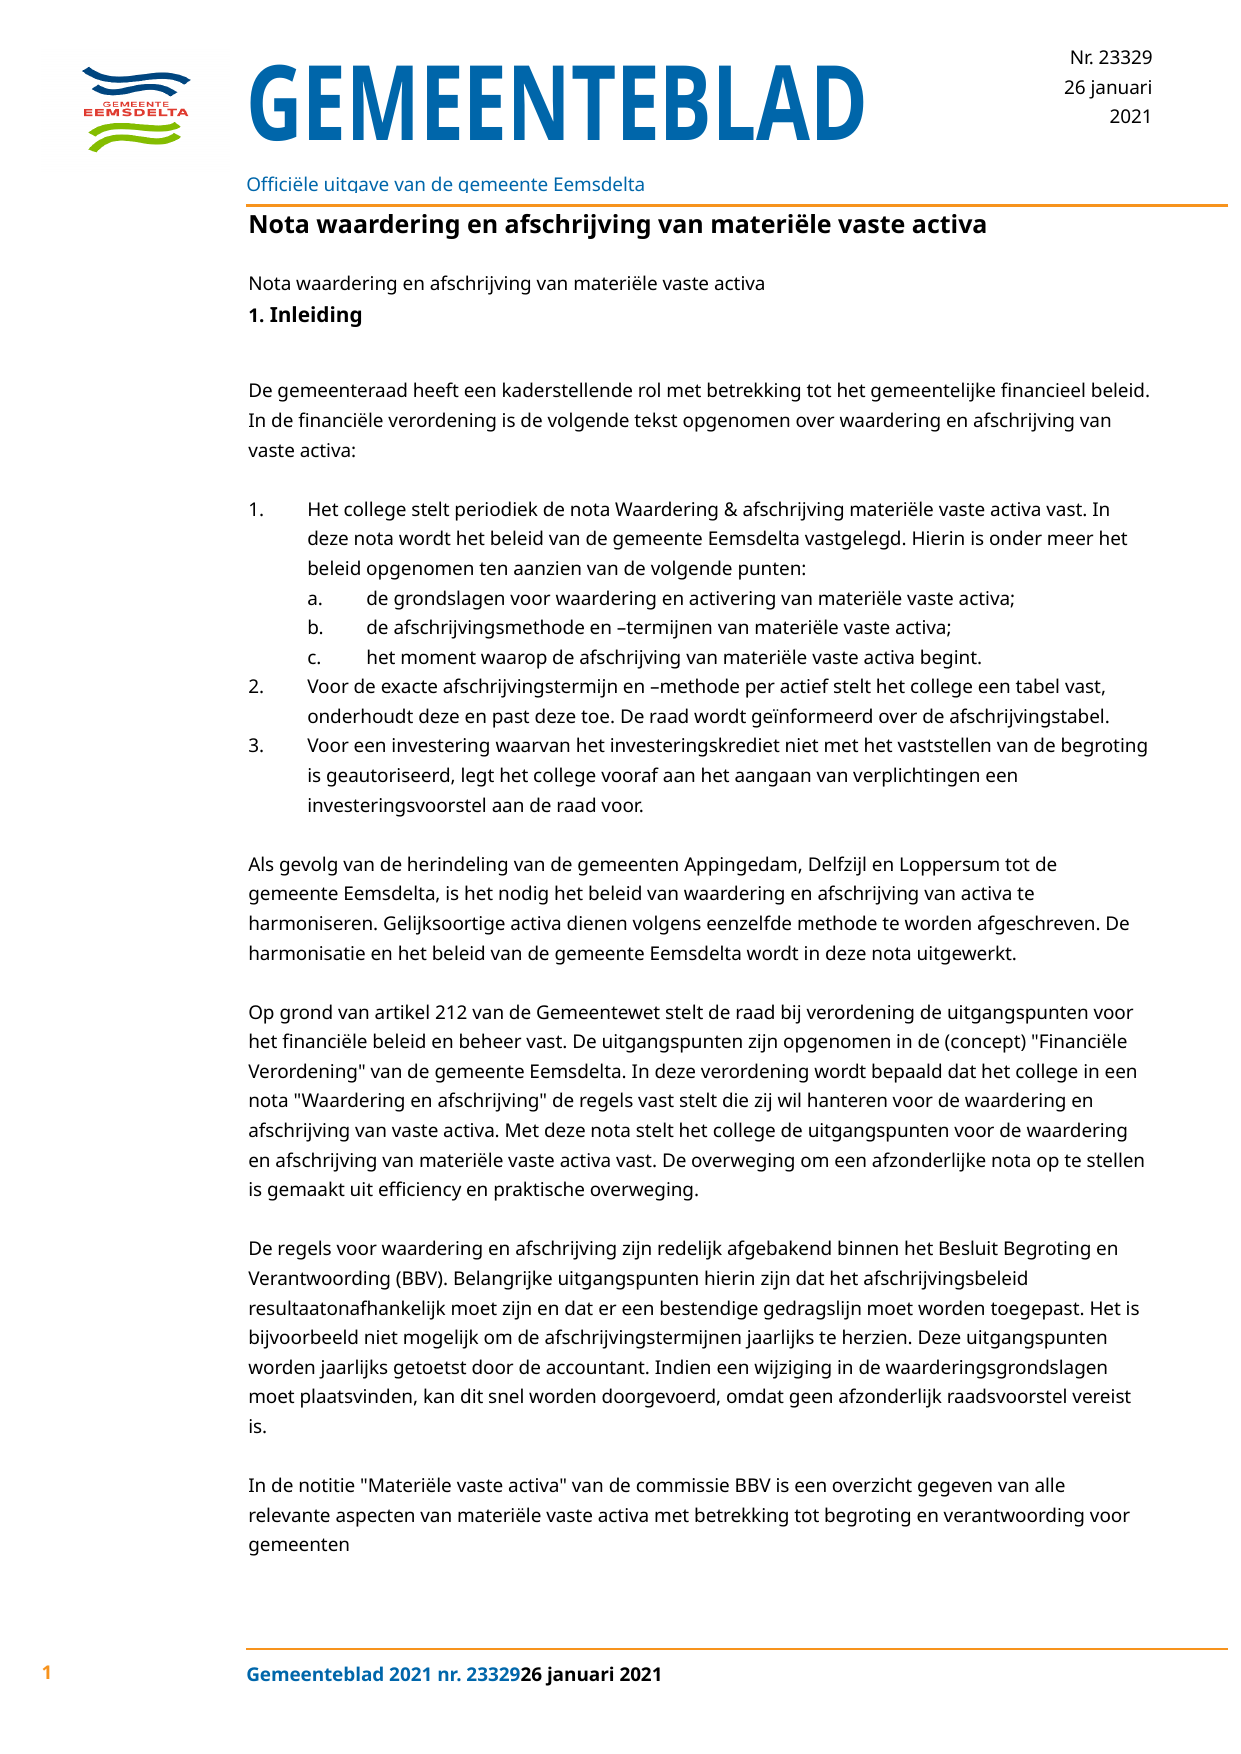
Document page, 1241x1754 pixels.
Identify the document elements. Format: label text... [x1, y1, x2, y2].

list de afschrijvingsmethode en –termijnen van materiële vaste activa; [307, 614, 1152, 640]
list Het college stelt periodiek de nota Waardering & afschrijving materiële vaste activa vast. In deze nota wordt het beleid van de gemeente Eemsdelta vastgelegd. Hierin is onder meer het beleid opgenomen ten aanzien van de volgende punten: [248, 496, 1152, 581]
text Op grond van artikel 212 van de Gemeentewet stelt de raad bij verordening de uitgangspunten voor het financiële beleid en beheer vast. De uitgangspunten zijn opgenomen in de (concept) "Financiële Verordening" van de gemeente Eemsdelta. In deze verordening wordt bepaald dat het college in een nota "Waardering en afschrijving" de regels vast stelt die zij wil hanteren voor de waardering en afschrijving van vaste activa. Met deze nota stelt het college de uitgangspunten voor de waardering en afschrijving van materiële vaste activa vast. De overweging om een afzonderlijke nota op te stellen is gemaakt uit efficiency en praktische overweging. [248, 999, 1152, 1202]
text De regels voor waardering en afschrijving zijn redelijk afgebakend binnen het Besluit Begroting en Verantwoording (BBV). Belangrijke uitgangspunten hierin zijn dat het afschrijvingsbeleid resultaatonafhankelijk moet zijn en dat er een bestendige gedragslijn moet worden toegepast. Het is bijvoorbeeld niet mogelijk om de afschrijvingstermijnen jaarlijks te herzien. Deze uitgangspunten worden jaarlijks getoetst door de accountant. Indien een wijziging in de waarderingsgrondslagen moet plaatsvinden, kan dit snel worden doorgevoerd, omdat geen afzonderlijk raadsvoorstel vereist is. [248, 1236, 1152, 1439]
list de grondslagen voor waardering en activering van materiële vaste activa; [307, 585, 1152, 610]
text 1. Inleiding [248, 300, 1152, 328]
text De gemeenteraad heeft een kaderstellende rol met betrekking tot het gemeentelijke financieel beleid. In de financiële verordening is de volgende tekst opgenomen over waardering en afschrijving van vaste activa: [248, 378, 1152, 462]
text In de notitie "Materiële vaste activa" van de commissie BBV is een overzicht gegeven van alle relevante aspecten van materiële vaste activa met betrekking tot begroting en verantwoording voor gemeenten [248, 1472, 1152, 1557]
text Als gevolg van de herindeling van de gemeenten Appingedam, Delfzijl en Loppersum tot de gemeente Eemsdelta, is het nodig het beleid van waardering en afschrijving van activa te harmoniseren. Gelijksoortige activa dienen volgens eenzelfde methode te worden afgeschreven. De harmonisatie en het beleid van de gemeente Eemsdelta wordt in deze nota uitgewerkt. [248, 851, 1152, 965]
text Nota waardering en afschrijving van materiële vaste activa [248, 270, 1152, 296]
picture [41, 47, 231, 172]
text Nota waardering en afschrijving van materiële vaste activa [248, 207, 1152, 241]
list Voor de exacte afschrijvingstermijn en –methode per actief stelt het college een tabel vast, onderhoudt deze en past deze toe. De raad wordt geïnformeerd over de afschrijvingstabel. [248, 673, 1152, 729]
list Voor een investering waarvan het investeringskrediet niet met het vaststellen van de begroting is geautoriseerd, legt het college vooraf aan het aangaan van verplichtingen een investeringsvoorstel aan de raad voor. [248, 733, 1152, 817]
list het moment waarop de afschrijving van materiële vaste activa begint. [307, 644, 1152, 669]
